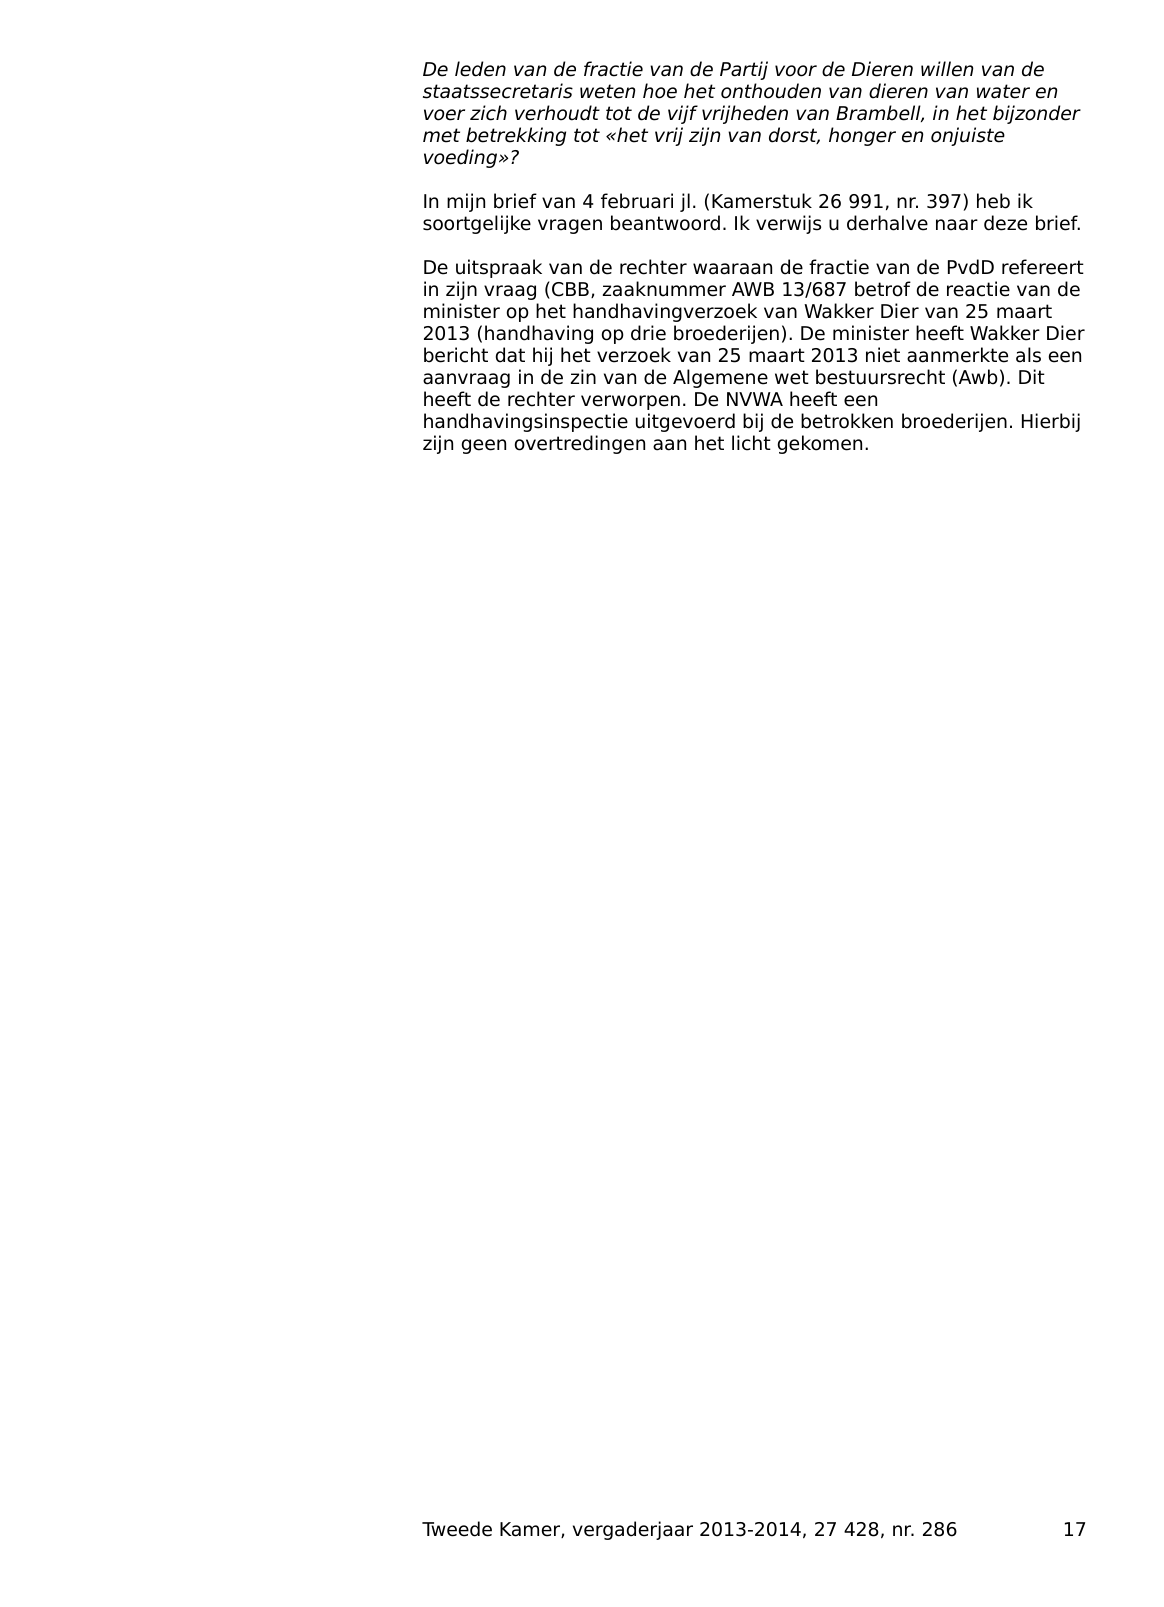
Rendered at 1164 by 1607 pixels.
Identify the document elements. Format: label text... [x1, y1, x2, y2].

text De uitspraak van de rechter waaraan de fractie van de PvdD refereert in zijn vraag (CBB, zaaknummer AWB 13/687 betrof de reactie van de minister op het handhavingverzoek van Wakker Dier van 25 maart 2013 (handhaving op drie broederijen). De minister heeft Wakker Dier bericht dat hij het verzoek van 25 maart 2013 niet aanmerkte als een aanvraag in de zin van de Algemene wet bestuursrecht (Awb). Dit heeft de rechter verworpen. De NVWA heeft een handhavingsinspectie uitgevoerd bij de betrokken broederijen. Hierbij zijn geen overtredingen aan het licht gekomen. [422, 257, 1087, 455]
text De leden van de fractie van de Partij voor de Dieren willen van de staatssecretaris weten hoe het onthouden van dieren van water en voer zich verhoudt tot de vijf vrijheden van Brambell, in het bijzonder met betrekking tot «het vrij zijn van dorst, honger en onjuiste voeding»? [422, 59, 1087, 169]
text In mijn brief van 4 februari jl. (Kamerstuk 26 991, nr. 397) heb ik soortgelijke vragen beantwoord. Ik verwijs u derhalve naar deze brief. [422, 191, 1087, 235]
